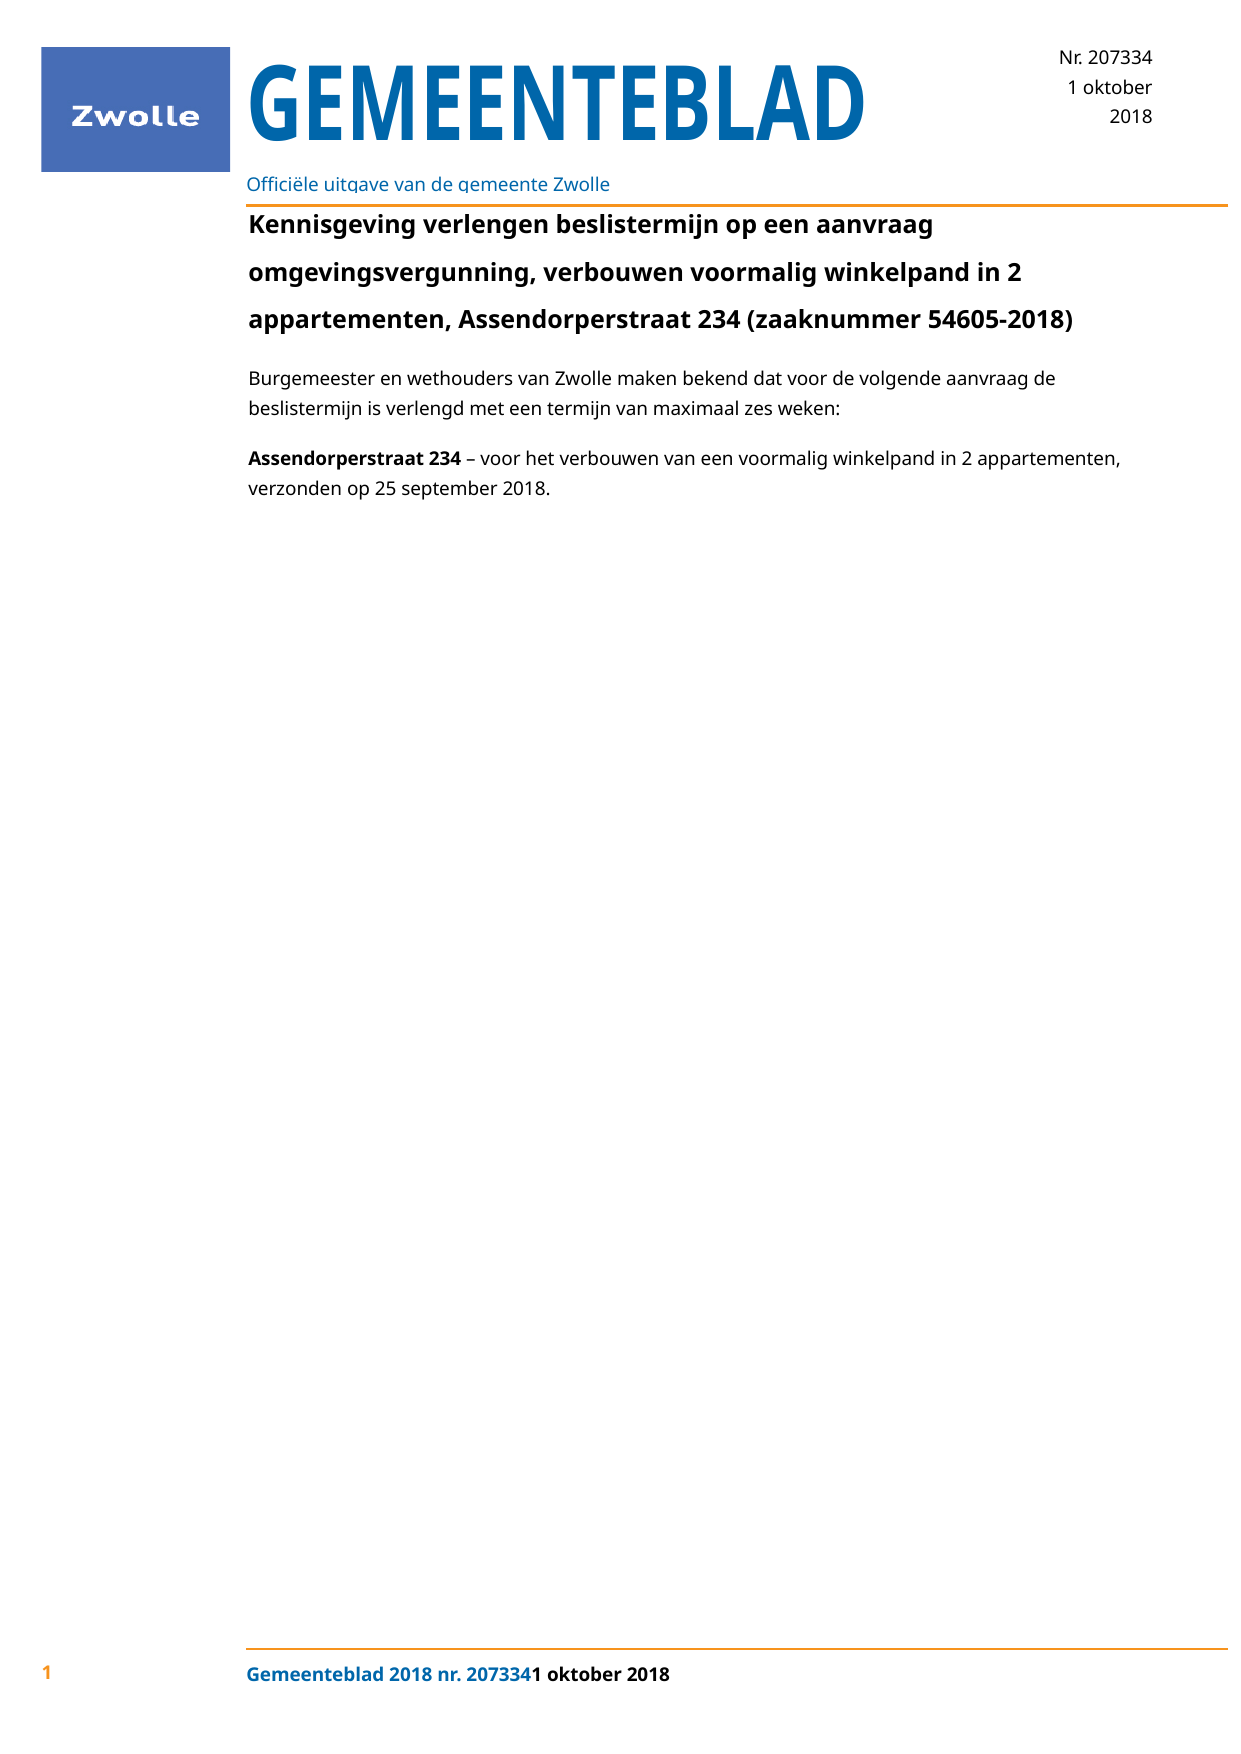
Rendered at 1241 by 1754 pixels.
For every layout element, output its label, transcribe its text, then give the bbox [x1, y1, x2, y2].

text Assendorperstraat 234 – voor het verbouwen van een voormalig winkelpand in 2 appartementen, verzonden op 25 september 2018. [248, 446, 1152, 501]
picture [41, 47, 231, 172]
text Burgemeester en wethouders van Zwolle maken bekend dat voor de volgende aanvraag de beslistermijn is verlengd met een termijn van maximaal zes weken: [248, 366, 1152, 421]
text Kennisgeving verlengen beslistermijn op een aanvraag omgevingsvergunning, verbouwen voormalig winkelpand in 2 appartementen, Assendorperstraat 234 (zaaknummer 54605-2018) [248, 207, 1152, 336]
